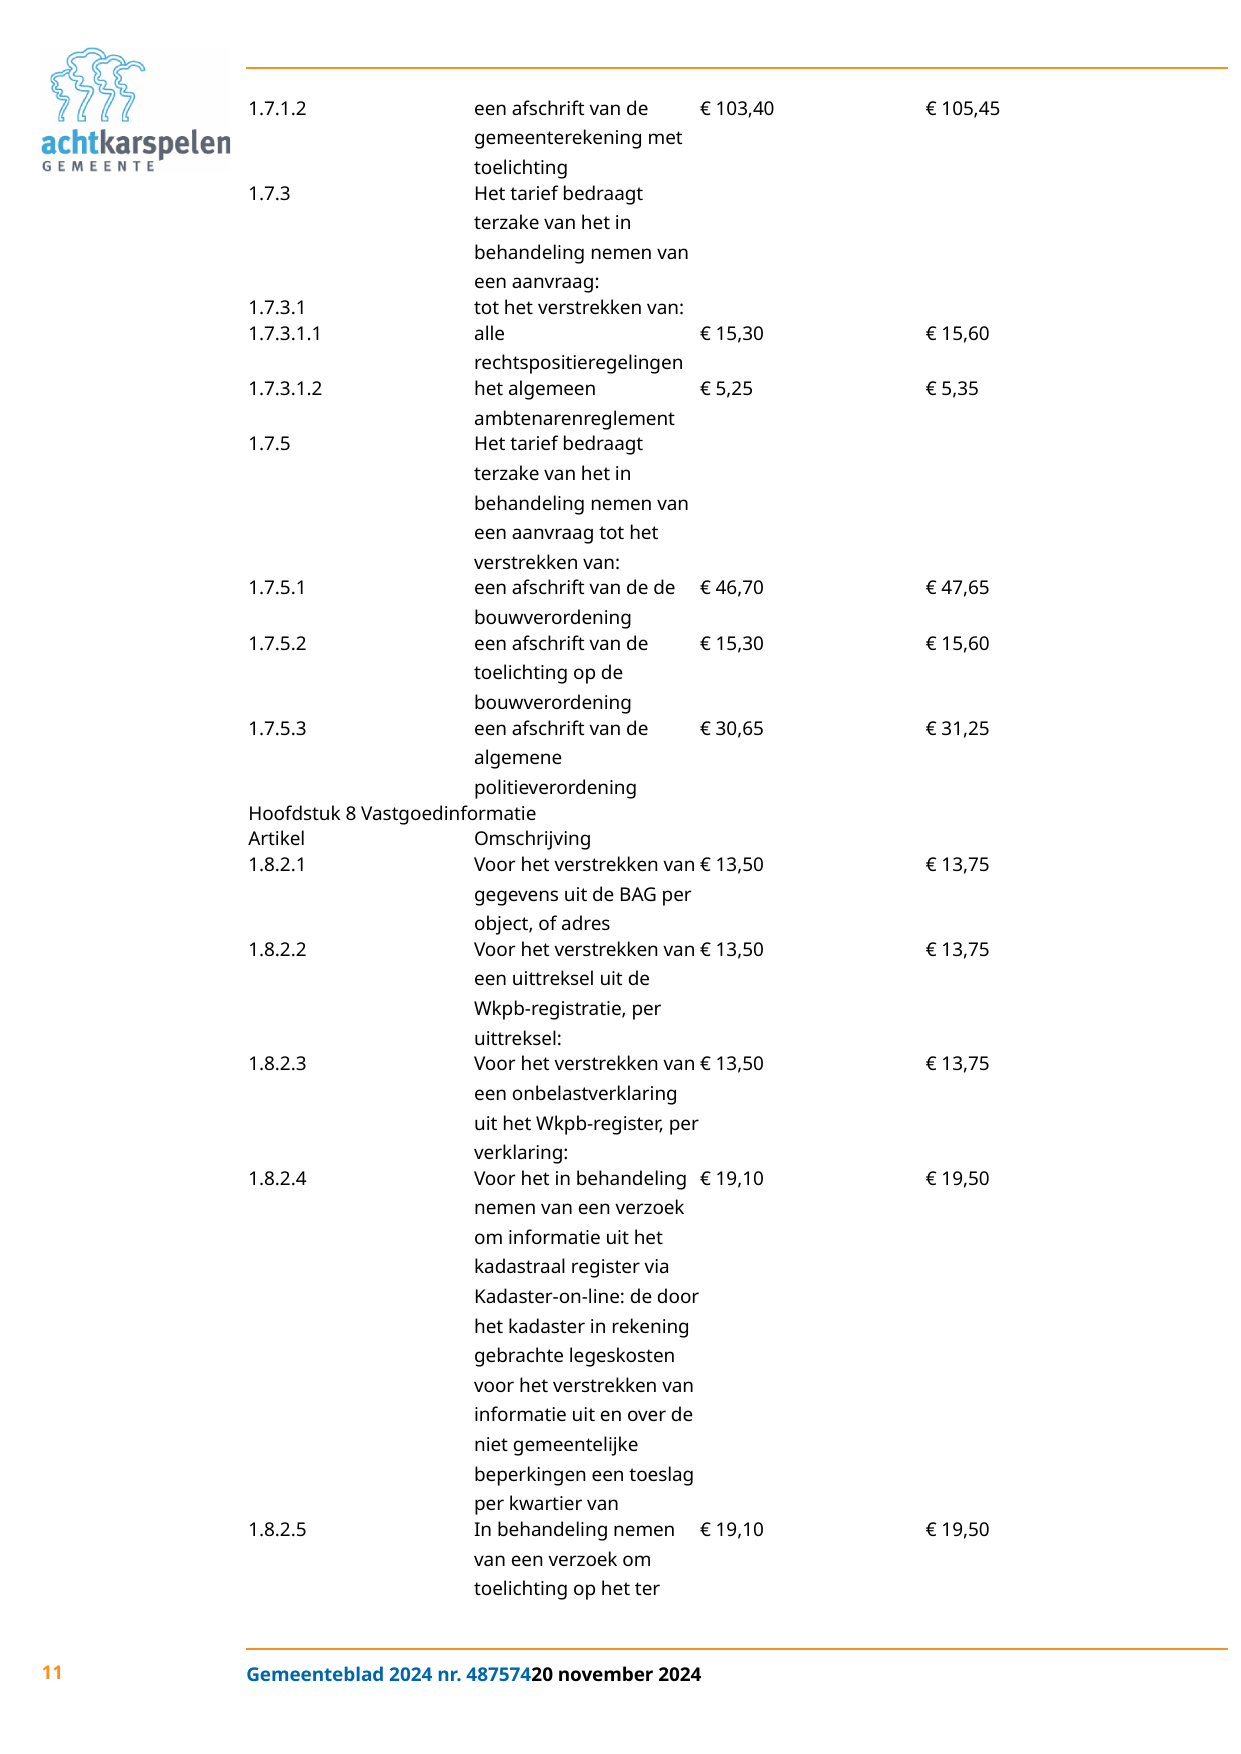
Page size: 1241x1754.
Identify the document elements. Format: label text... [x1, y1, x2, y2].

table_cell € 13,50 [700, 1051, 926, 1165]
table_cell € 19,10 [700, 1165, 926, 1516]
table_cell 1.7.5.3 [248, 715, 474, 800]
table_cell Voor het verstrekken van gegevens uit de BAG per object, of adres [474, 851, 700, 936]
table_cell 1.7.5.1 [248, 575, 474, 630]
picture [41, 47, 231, 172]
table_cell 1.8.2.2 [248, 936, 474, 1051]
table_cell € 15,30 [700, 320, 926, 375]
table_cell 1.8.2.4 [248, 1165, 474, 1516]
table_cell 1.8.2.5 [248, 1516, 474, 1601]
table_cell [926, 825, 1152, 851]
table_cell [700, 294, 926, 320]
table_cell € 47,65 [926, 575, 1152, 630]
table_cell € 46,70 [700, 575, 926, 630]
table_cell een afschrift van de gemeenterekening met toelichting [474, 95, 700, 180]
table_cell Voor het verstrekken van een uittreksel uit de Wkpb-registratie, per uittreksel: [474, 936, 700, 1051]
table_cell € 13,50 [700, 851, 926, 936]
table_cell 1.8.2.1 [248, 851, 474, 936]
table_cell € 5,35 [926, 375, 1152, 431]
table_cell [700, 800, 926, 825]
table_cell € 15,60 [926, 630, 1152, 715]
table_cell In behandeling nemen van een verzoek om toelichting op het ter [474, 1516, 700, 1601]
table_cell [926, 294, 1152, 320]
table_cell 1.7.3.1.1 [248, 320, 474, 375]
table_cell Het tarief bedraagt terzake van het in behandeling nemen van een aanvraag: [474, 180, 700, 294]
table_cell [700, 180, 926, 294]
table_cell 1.8.2.3 [248, 1051, 474, 1165]
table_cell € 103,40 [700, 95, 926, 180]
table_cell € 15,60 [926, 320, 1152, 375]
table_cell Artikel [248, 825, 474, 851]
table_cell tot het verstrekken van: [474, 294, 700, 320]
table_cell € 31,25 [926, 715, 1152, 800]
table_cell € 5,25 [700, 375, 926, 431]
table_cell € 19,50 [926, 1516, 1152, 1601]
table_cell een afschrift van de toelichting op de bouwverordening [474, 630, 700, 715]
table_cell € 19,10 [700, 1516, 926, 1601]
table_cell 1.7.1.2 [248, 95, 474, 180]
table_cell een afschrift van de algemene politieverordening [474, 715, 700, 800]
table_cell 1.7.3.1 [248, 294, 474, 320]
table_cell € 13,75 [926, 1051, 1152, 1165]
table_cell Het tarief bedraagt terzake van het in behandeling nemen van een aanvraag tot het verstrekken van: [474, 431, 700, 574]
table_cell € 15,30 [700, 630, 926, 715]
table_cell Voor het in behandeling nemen van een verzoek om informatie uit het kadastraal register via Kadaster-on-line: de door het kadaster in rekening gebrachte legeskosten voor het verstrekken van informatie uit en over de niet gemeentelijke beperkingen een toeslag per kwartier van [474, 1165, 700, 1516]
table_cell € 13,50 [700, 936, 926, 1051]
table_cell het algemeen ambtenarenreglement [474, 375, 700, 431]
table_cell € 13,75 [926, 936, 1152, 1051]
table_cell alle rechtspositieregelingen [474, 320, 700, 375]
table_cell [700, 825, 926, 851]
table_cell [926, 180, 1152, 294]
table_cell € 13,75 [926, 851, 1152, 936]
table_cell € 19,50 [926, 1165, 1152, 1516]
table_cell [926, 800, 1152, 825]
table_cell 1.7.5 [248, 431, 474, 574]
table_cell een afschrift van de de bouwverordening [474, 575, 700, 630]
table_cell Omschrijving [474, 825, 700, 851]
table_cell [700, 431, 926, 574]
table_cell 1.7.5.2 [248, 630, 474, 715]
table_cell Voor het verstrekken van een onbelastverklaring uit het Wkpb-register, per verklaring: [474, 1051, 700, 1165]
table_cell 1.7.3.1.2 [248, 375, 474, 431]
table_cell Hoofdstuk 8 Vastgoedinformatie [248, 800, 700, 825]
table_cell [926, 431, 1152, 574]
table_cell € 30,65 [700, 715, 926, 800]
table_cell 1.7.3 [248, 180, 474, 294]
table_cell € 105,45 [926, 95, 1152, 180]
